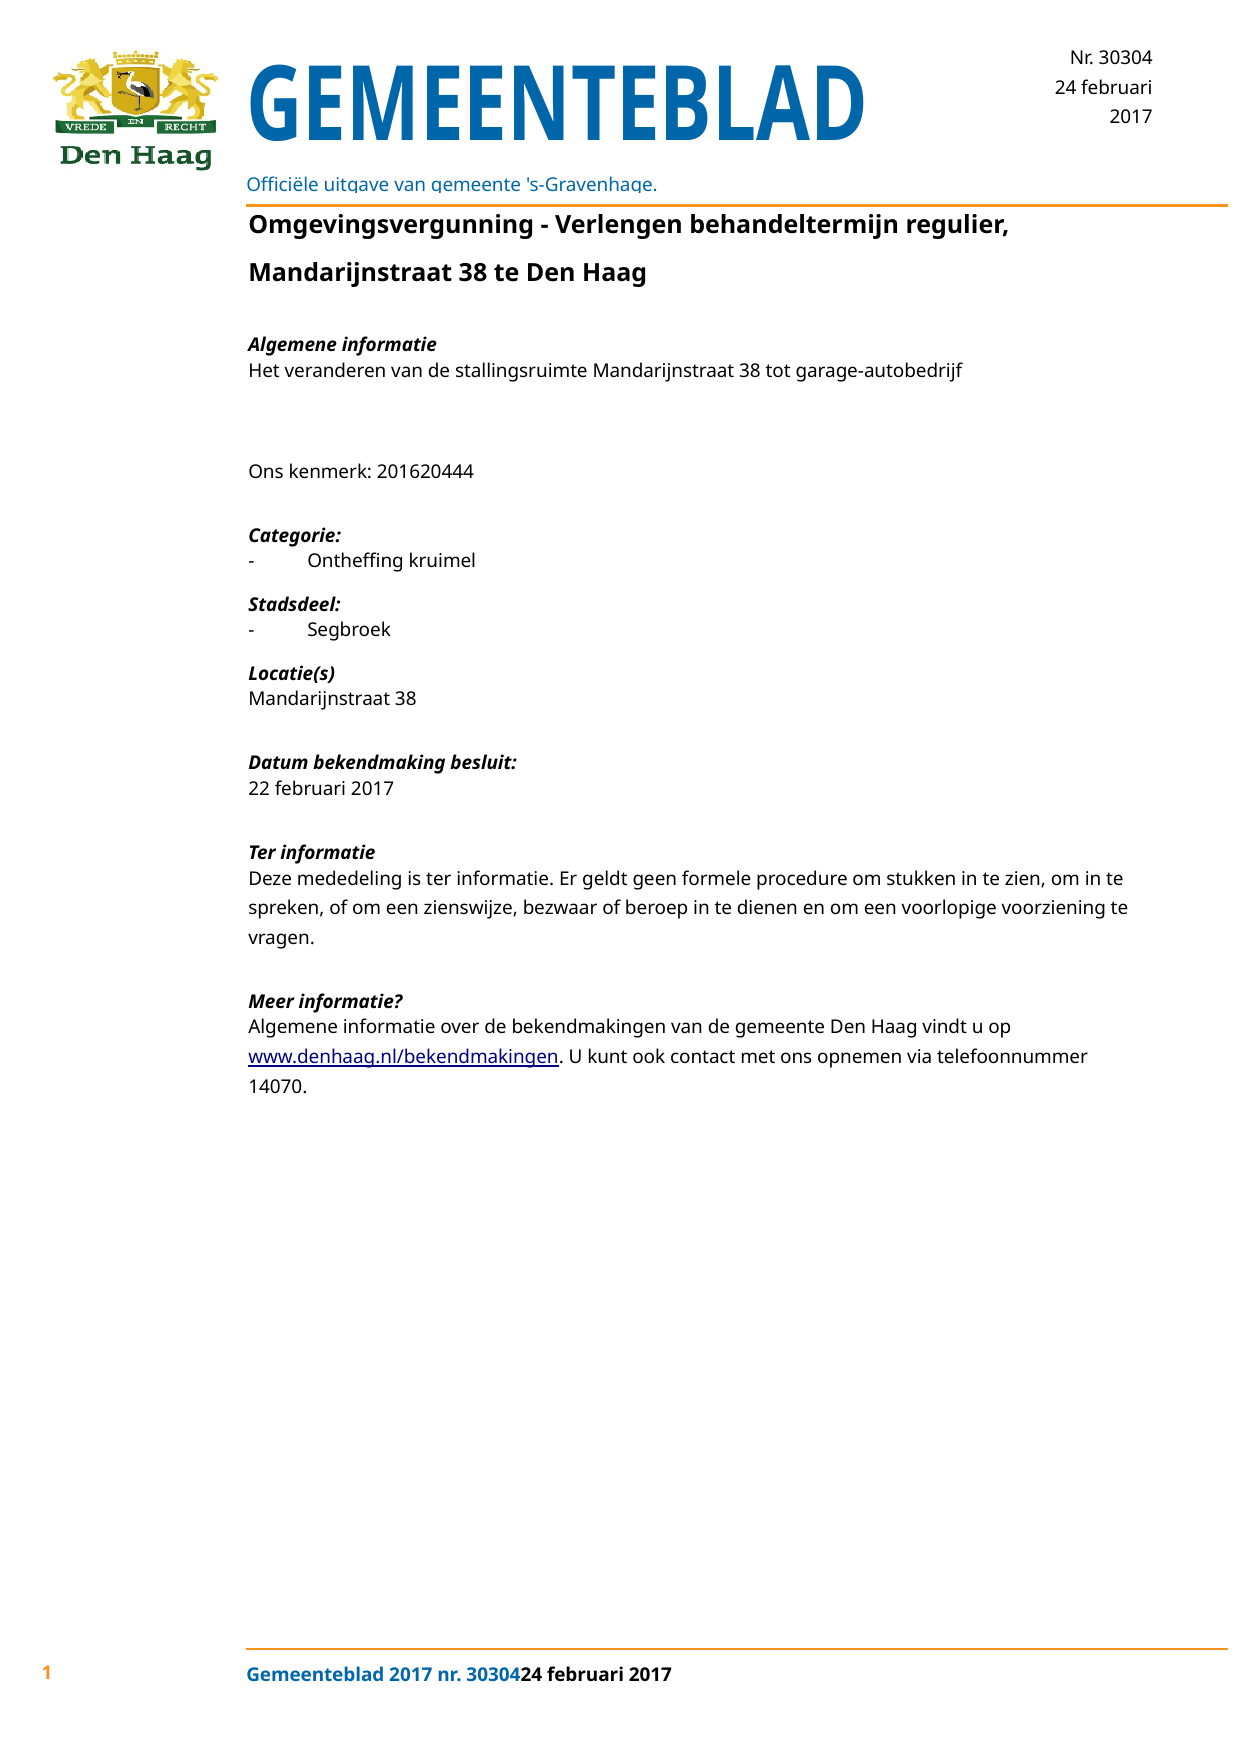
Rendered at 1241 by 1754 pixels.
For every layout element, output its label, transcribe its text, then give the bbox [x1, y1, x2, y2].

text Algemene informatie over de bekendmakingen van de gemeente Den Haag vindt u op www.denhaag.nl/bekendmakingen. U kunt ook contact met ons opnemen via telefoonnummer 14070. [248, 1014, 1152, 1098]
text Omgevingsvergunning - Verlengen behandeltermijn regulier, Mandarijnstraat 38 te Den Haag [248, 207, 1152, 288]
text 22 februari 2017 [248, 775, 1152, 801]
text Datum bekendmaking besluit: [248, 749, 1152, 775]
list Ontheffing kruimel [248, 548, 1152, 573]
text Algemene informatie [248, 331, 1152, 357]
text Meer informatie? [248, 988, 1152, 1014]
text Ons kenmerk: 201620444 [248, 458, 1152, 484]
text Categorie: [248, 522, 1152, 548]
text Ter informatie [248, 839, 1152, 865]
text Stadsdeel: [248, 591, 1152, 617]
text Deze mededeling is ter informatie. Er geldt geen formele procedure om stukken in te zien, om in te spreken, of om een zienswijze, bezwaar of beroep in te dienen en om een voorlopige voorziening te vragen. [248, 865, 1152, 950]
picture [41, 47, 231, 172]
list Segbroek [248, 617, 1152, 642]
text Locatie(s) [248, 660, 1152, 685]
text Het veranderen van de stallingsruimte Mandarijnstraat 38 tot garage-autobedrijf [248, 357, 1152, 383]
text Mandarijnstraat 38 [248, 685, 1152, 711]
